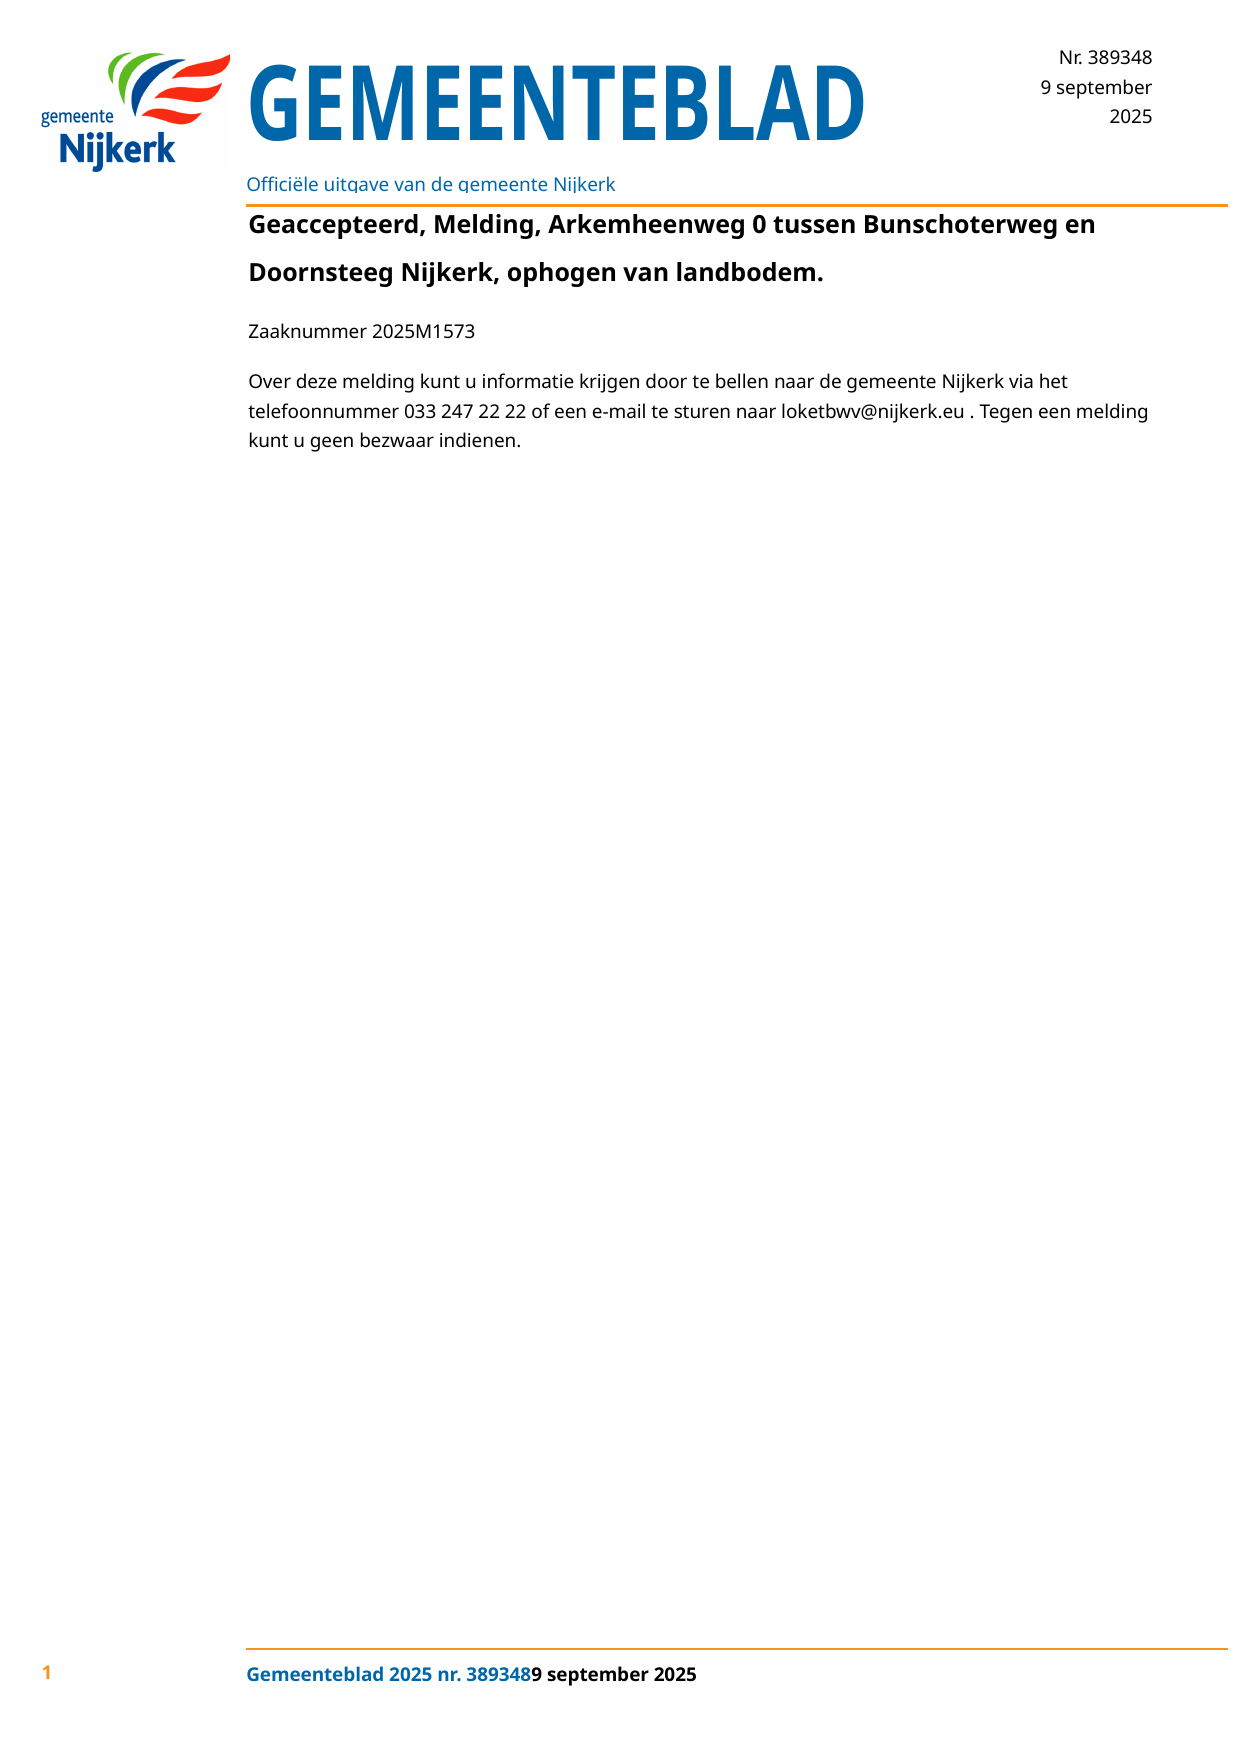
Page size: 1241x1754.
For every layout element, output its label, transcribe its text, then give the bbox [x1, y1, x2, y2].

picture [41, 47, 231, 172]
text Over deze melding kunt u informatie krijgen door te bellen naar de gemeente Nijkerk via het telefoonnummer 033 247 22 22 of een e-mail te sturen naar loketbwv@nijkerk.eu . Tegen een melding kunt u geen bezwaar indienen. [248, 368, 1152, 453]
text Zaaknummer 2025M1573 [248, 318, 1152, 344]
text Geaccepteerd, Melding, Arkemheenweg 0 tussen Bunschoterweg en Doornsteeg Nijkerk, ophogen van landbodem. [248, 207, 1152, 288]
